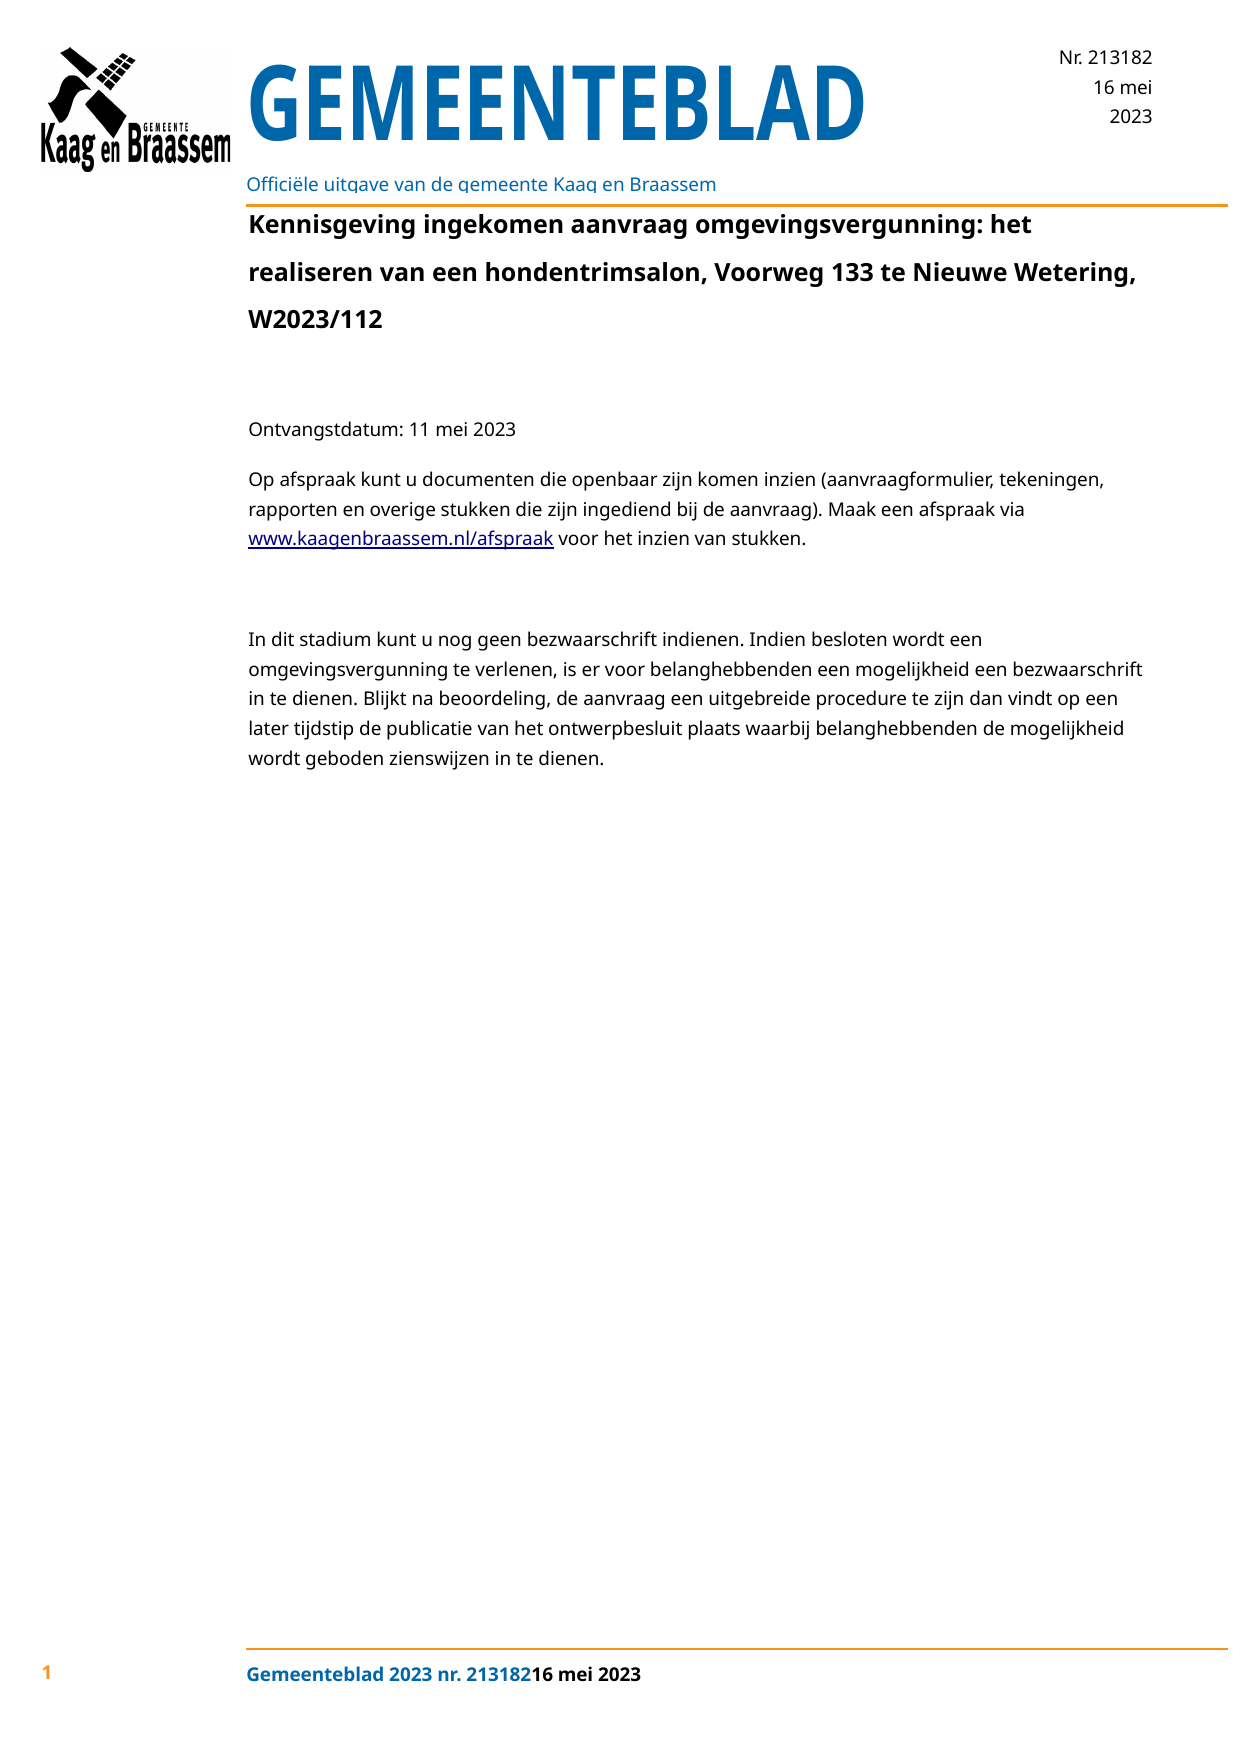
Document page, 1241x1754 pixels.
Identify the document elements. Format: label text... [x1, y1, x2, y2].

text Ontvangstdatum: 11 mei 2023 [248, 416, 1152, 442]
text Kennisgeving ingekomen aanvraag omgevingsvergunning: het realiseren van een hondentrimsalon, Voorweg 133 te Nieuwe Wetering, W2023/112 [248, 207, 1152, 336]
text In dit stadium kunt u nog geen bezwaarschrift indienen. Indien besloten wordt een omgevingsvergunning te verlenen, is er voor belanghebbenden een mogelijkheid een bezwaarschrift in te dienen. Blijkt na beoordeling, de aanvraag een uitgebreide procedure te zijn dan vindt op een later tijdstip de publicatie van het ontwerpbesluit plaats waarbij belanghebbenden de mogelijkheid wordt geboden zienswijzen in te dienen. [248, 626, 1152, 770]
picture [41, 47, 231, 172]
text Op afspraak kunt u documenten die openbaar zijn komen inzien (aanvraagformulier, tekeningen, rapporten en overige stukken die zijn ingediend bij de aanvraag). Maak een afspraak via www.kaagenbraassem.nl/afspraak voor het inzien van stukken. [248, 466, 1152, 551]
